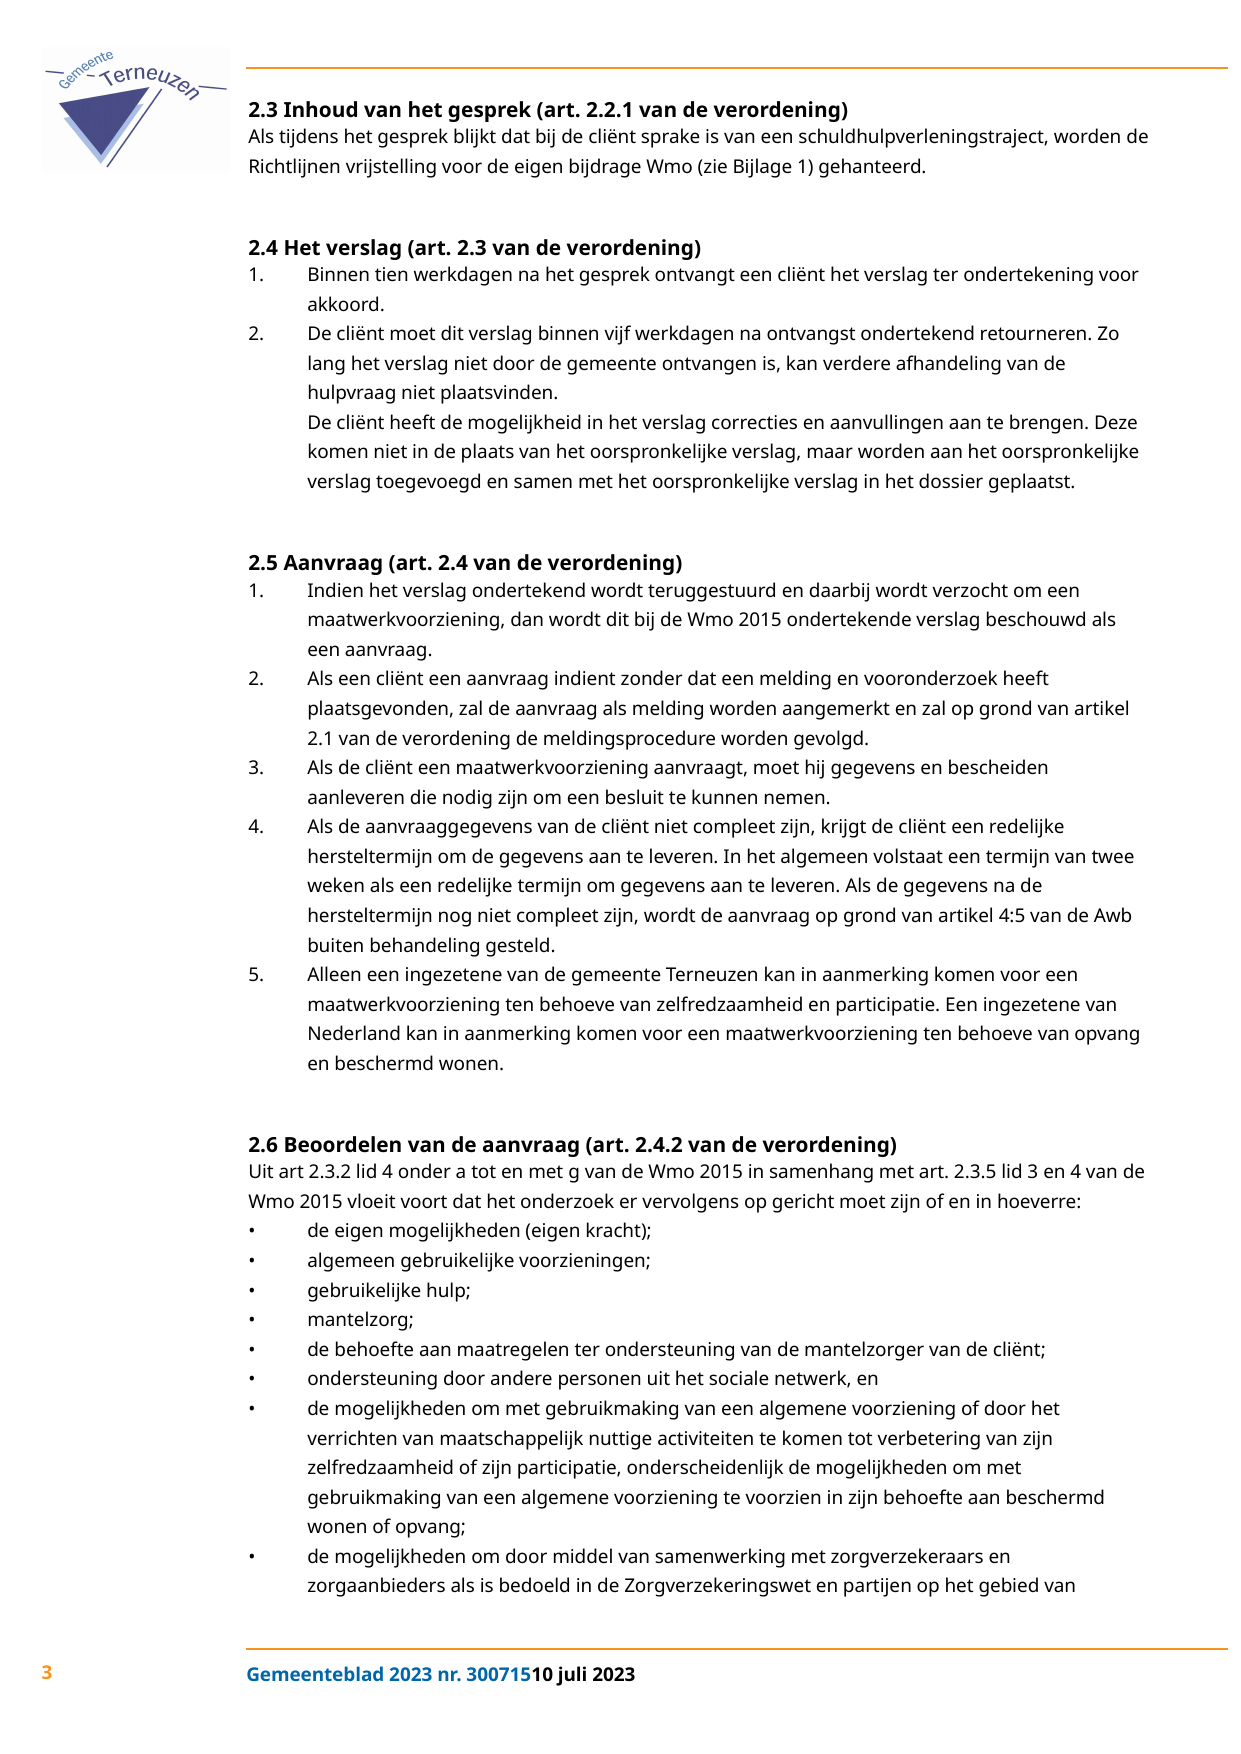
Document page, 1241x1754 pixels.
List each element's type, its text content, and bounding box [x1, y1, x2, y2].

text 2.3 Inhoud van het gesprek (art. 2.2.1 van de verordening) [248, 95, 1152, 123]
list Als de cliënt een maatwerkvoorziening aanvraagt, moet hij gegevens en bescheiden aanleveren die nodig zijn om een besluit te kunnen nemen. [248, 754, 1152, 809]
list De cliënt moet dit verslag binnen vijf werkdagen na ontvangst ondertekend retourneren. Zo lang het verslag niet door de gemeente ontvangen is, kan verdere afhandeling van de hulpvraag niet plaatsvinden. [248, 320, 1152, 405]
list de eigen mogelijkheden (eigen kracht); [248, 1218, 1152, 1243]
text Uit art 2.3.2 lid 4 onder a tot en met g van de Wmo 2015 in samenhang met art. 2.3.5 lid 3 en 4 van de Wmo 2015 vloeit voort dat het onderzoek er vervolgens op gericht moet zijn of en in hoeverre: [248, 1158, 1152, 1214]
list ondersteuning door andere personen uit het sociale netwerk, en [248, 1366, 1152, 1391]
list Als een cliënt een aanvraag indient zonder dat een melding en vooronderzoek heeft plaatsgevonden, zal de aanvraag als melding worden aangemerkt en zal op grond van artikel 2.1 van de verordening de meldingsprocedure worden gevolgd. [248, 666, 1152, 750]
text 2.5 Aanvraag (art. 2.4 van de verordening) [248, 548, 1152, 577]
list Indien het verslag ondertekend wordt teruggestuurd en daarbij wordt verzocht om een maatwerkvoorziening, dan wordt dit bij de Wmo 2015 ondertekende verslag beschouwd als een aanvraag. [248, 577, 1152, 662]
list De cliënt heeft de mogelijkheid in het verslag correcties en aanvullingen aan te brengen. Deze komen niet in de plaats van het oorspronkelijke verslag, maar worden aan het oorspronkelijke verslag toegevoegd en samen met het oorspronkelijke verslag in het dossier geplaatst. [248, 409, 1152, 494]
list de mogelijkheden om door middel van samenwerking met zorgverzekeraars en zorgaanbieders als is bedoeld in de Zorgverzekeringswet en partijen op het gebied van [248, 1543, 1152, 1598]
list Alleen een ingezetene van de gemeente Terneuzen kan in aanmerking komen voor een maatwerkvoorziening ten behoeve van zelfredzaamheid en participatie. Een ingezetene van Nederland kan in aanmerking komen voor een maatwerkvoorziening ten behoeve van opvang en beschermd wonen. [248, 961, 1152, 1076]
picture [41, 47, 231, 172]
list de behoefte aan maatregelen ter ondersteuning van de mantelzorger van de cliënt; [248, 1336, 1152, 1362]
list mantelzorg; [248, 1306, 1152, 1332]
list de mogelijkheden om met gebruikmaking van een algemene voorziening of door het verrichten van maatschappelijk nuttige activiteiten te komen tot verbetering van zijn zelfredzaamheid of zijn participatie, onderscheidenlijk de mogelijkheden om met gebruikmaking van een algemene voorziening te voorzien in zijn behoefte aan beschermd wonen of opvang; [248, 1395, 1152, 1539]
text Als tijdens het gesprek blijkt dat bij de cliënt sprake is van een schuldhulpverleningstraject, worden de Richtlijnen vrijstelling voor de eigen bijdrage Wmo (zie Bijlage 1) gehanteerd. [248, 123, 1152, 178]
list Als de aanvraaggegevens van de cliënt niet compleet zijn, krijgt de cliënt een redelijke hersteltermijn om de gegevens aan te leveren. In het algemeen volstaat een termijn van twee weken als een redelijke termijn om gegevens aan te leveren. Als de gegevens na de hersteltermijn nog niet compleet zijn, wordt de aanvraag op grond van artikel 4:5 van de Awb buiten behandeling gesteld. [248, 813, 1152, 957]
text 2.4 Het verslag (art. 2.3 van de verordening) [248, 233, 1152, 261]
list algemeen gebruikelijke voorzieningen; [248, 1247, 1152, 1273]
list gebruikelijke hulp; [248, 1277, 1152, 1303]
text 2.6 Beoordelen van de aanvraag (art. 2.4.2 van de verordening) [248, 1130, 1152, 1158]
list Binnen tien werkdagen na het gesprek ontvangt een cliënt het verslag ter ondertekening voor akkoord. [248, 261, 1152, 317]
